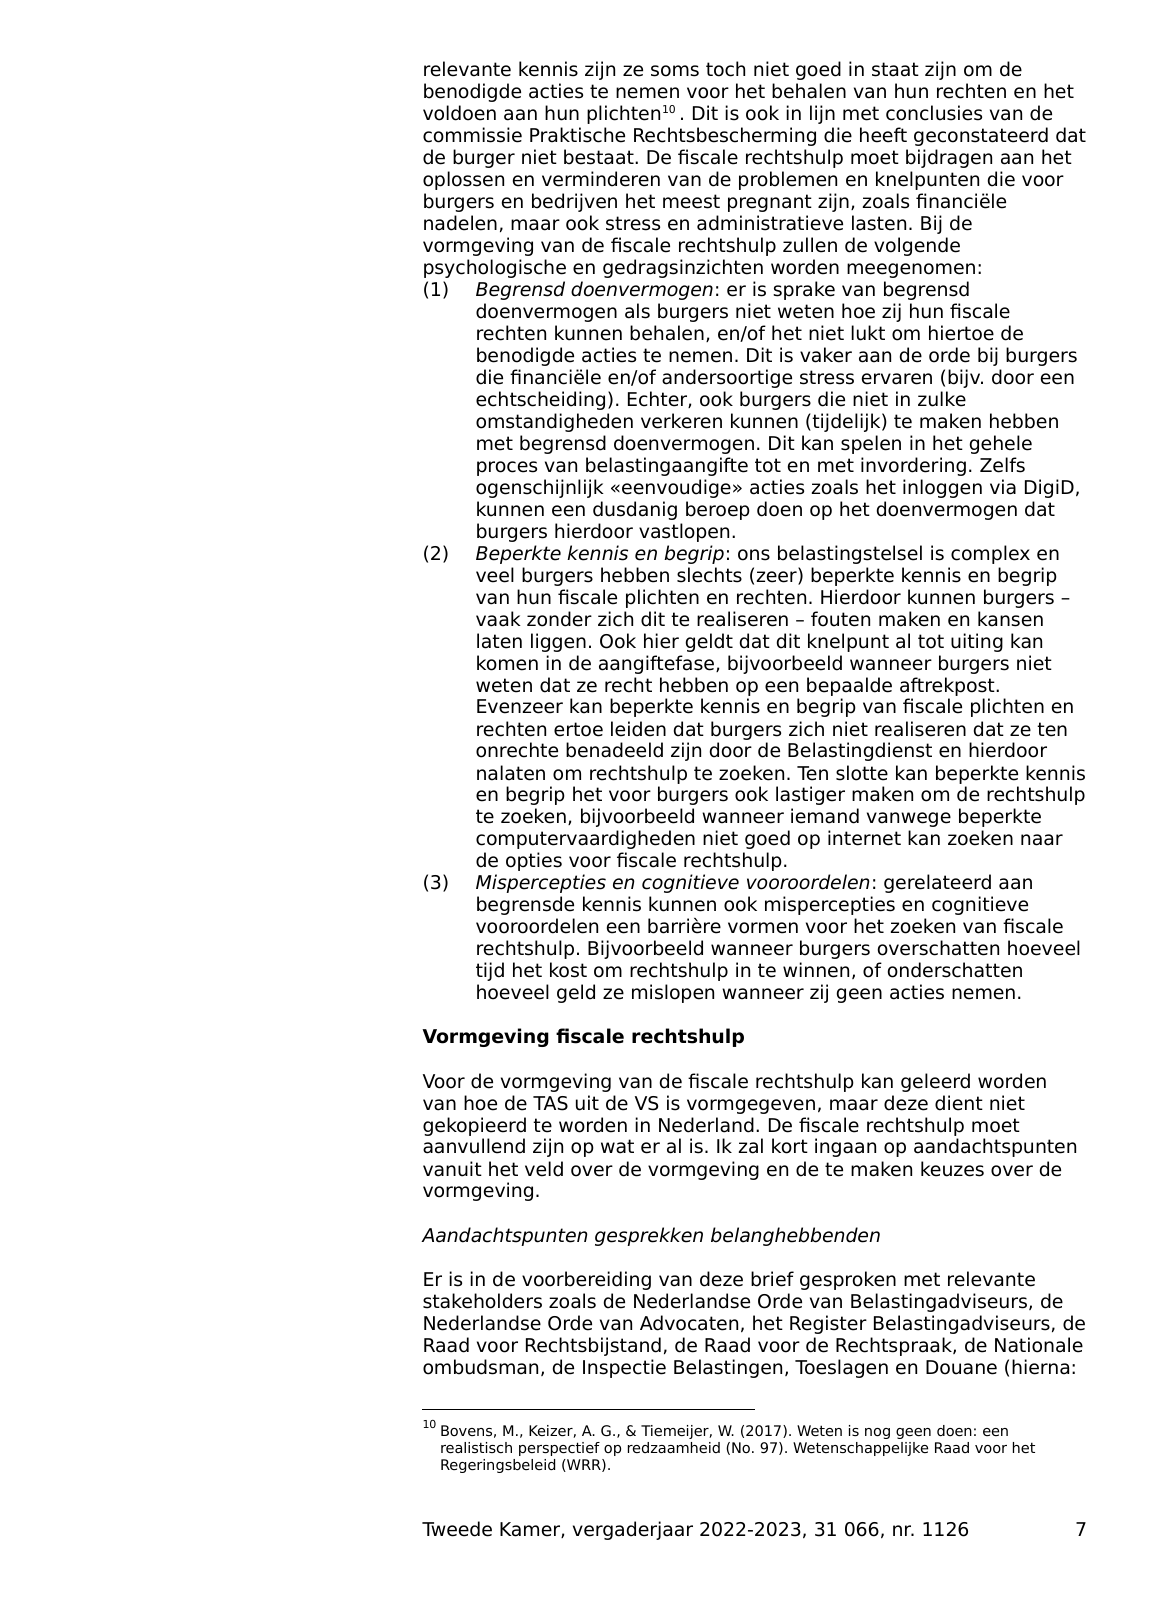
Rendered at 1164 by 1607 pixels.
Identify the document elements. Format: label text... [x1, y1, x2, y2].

subtitle Aandachtspunten gesprekken belanghebbenden [422, 1224, 1087, 1247]
subtitle Vormgeving fiscale rechtshulp [422, 1026, 1087, 1048]
text Er is in de voorbereiding van deze brief gesproken met relevante stakeholders zoals de Nederlandse Orde van Belastingadviseurs, de Nederlandse Orde van Advocaten, het Register Belastingadviseurs, de Raad voor Rechtsbijstand, de Raad voor de Rechtspraak, de Nationale ombudsman, de Inspectie Belastingen, Toeslagen en Douane (hierna: [422, 1269, 1087, 1379]
text (1) Begrensd doenvermogen: er is sprake van begrensd doenvermogen als burgers niet weten hoe zij hun fiscale rechten kunnen behalen, en/of het niet lukt om hiertoe de benodigde acties te nemen. Dit is vaker aan de orde bij burgers die financiële en/of andersoortige stress ervaren (bijv. door een echtscheiding). Echter, ook burgers die niet in zulke omstandigheden verkeren kunnen (tijdelijk) te maken hebben met begrensd doenvermogen. Dit kan spelen in het gehele proces van belastingaangifte tot en met invordering. Zelfs ogenschijnlijk «eenvoudige» acties zoals het inloggen via DigiD, kunnen een dusdanig beroep doen op het doenvermogen dat burgers hierdoor vastlopen. [422, 279, 1087, 543]
text Bovens, M., Keizer, A. G., & Tiemeijer, W. (2017). Weten is nog geen doen: een realistisch perspectief op redzaamheid (No. 97). Wetenschappelijke Raad voor het Regeringsbeleid (WRR). [422, 1418, 1087, 1474]
text relevante kennis zijn ze soms toch niet goed in staat zijn om de benodigde acties te nemen voor het behalen van hun rechten en het voldoen aan hun plichten. Dit is ook in lijn met conclusies van de commissie Praktische Rechtsbescherming die heeft geconstateerd dat de burger niet bestaat. De fiscale rechtshulp moet bijdragen aan het oplossen en verminderen van de problemen en knelpunten die voor burgers en bedrijven het meest pregnant zijn, zoals financiële nadelen, maar ook stress en administratieve lasten. Bij de vormgeving van de fiscale rechtshulp zullen de volgende psychologische en gedragsinzichten worden meegenomen: [422, 59, 1087, 279]
text (2) Beperkte kennis en begrip: ons belastingstelsel is complex en veel burgers hebben slechts (zeer) beperkte kennis en begrip van hun fiscale plichten en rechten. Hierdoor kunnen burgers – vaak zonder zich dit te realiseren – fouten maken en kansen laten liggen. Ook hier geldt dat dit knelpunt al tot uiting kan komen in de aangiftefase, bijvoorbeeld wanneer burgers niet weten dat ze recht hebben op een bepaalde aftrekpost. Evenzeer kan beperkte kennis en begrip van fiscale plichten en rechten ertoe leiden dat burgers zich niet realiseren dat ze ten onrechte benadeeld zijn door de Belastingdienst en hierdoor nalaten om rechtshulp te zoeken. Ten slotte kan beperkte kennis en begrip het voor burgers ook lastiger maken om de rechtshulp te zoeken, bijvoorbeeld wanneer iemand vanwege beperkte computervaardigheden niet goed op internet kan zoeken naar de opties voor fiscale rechtshulp. [422, 543, 1087, 872]
text (3) Mispercepties en cognitieve vooroordelen: gerelateerd aan begrensde kennis kunnen ook mispercepties en cognitieve vooroordelen een barrière vormen voor het zoeken van fiscale rechtshulp. Bijvoorbeeld wanneer burgers overschatten hoeveel tijd het kost om rechtshulp in te winnen, of onderschatten hoeveel geld ze mislopen wanneer zij geen acties nemen. [422, 872, 1087, 1004]
text Voor de vormgeving van de fiscale rechtshulp kan geleerd worden van hoe de TAS uit de VS is vormgegeven, maar deze dient niet gekopieerd te worden in Nederland. De fiscale rechtshulp moet aanvullend zijn op wat er al is. Ik zal kort ingaan op aandachtspunten vanuit het veld over de vormgeving en de te maken keuzes over de vormgeving. [422, 1071, 1087, 1202]
